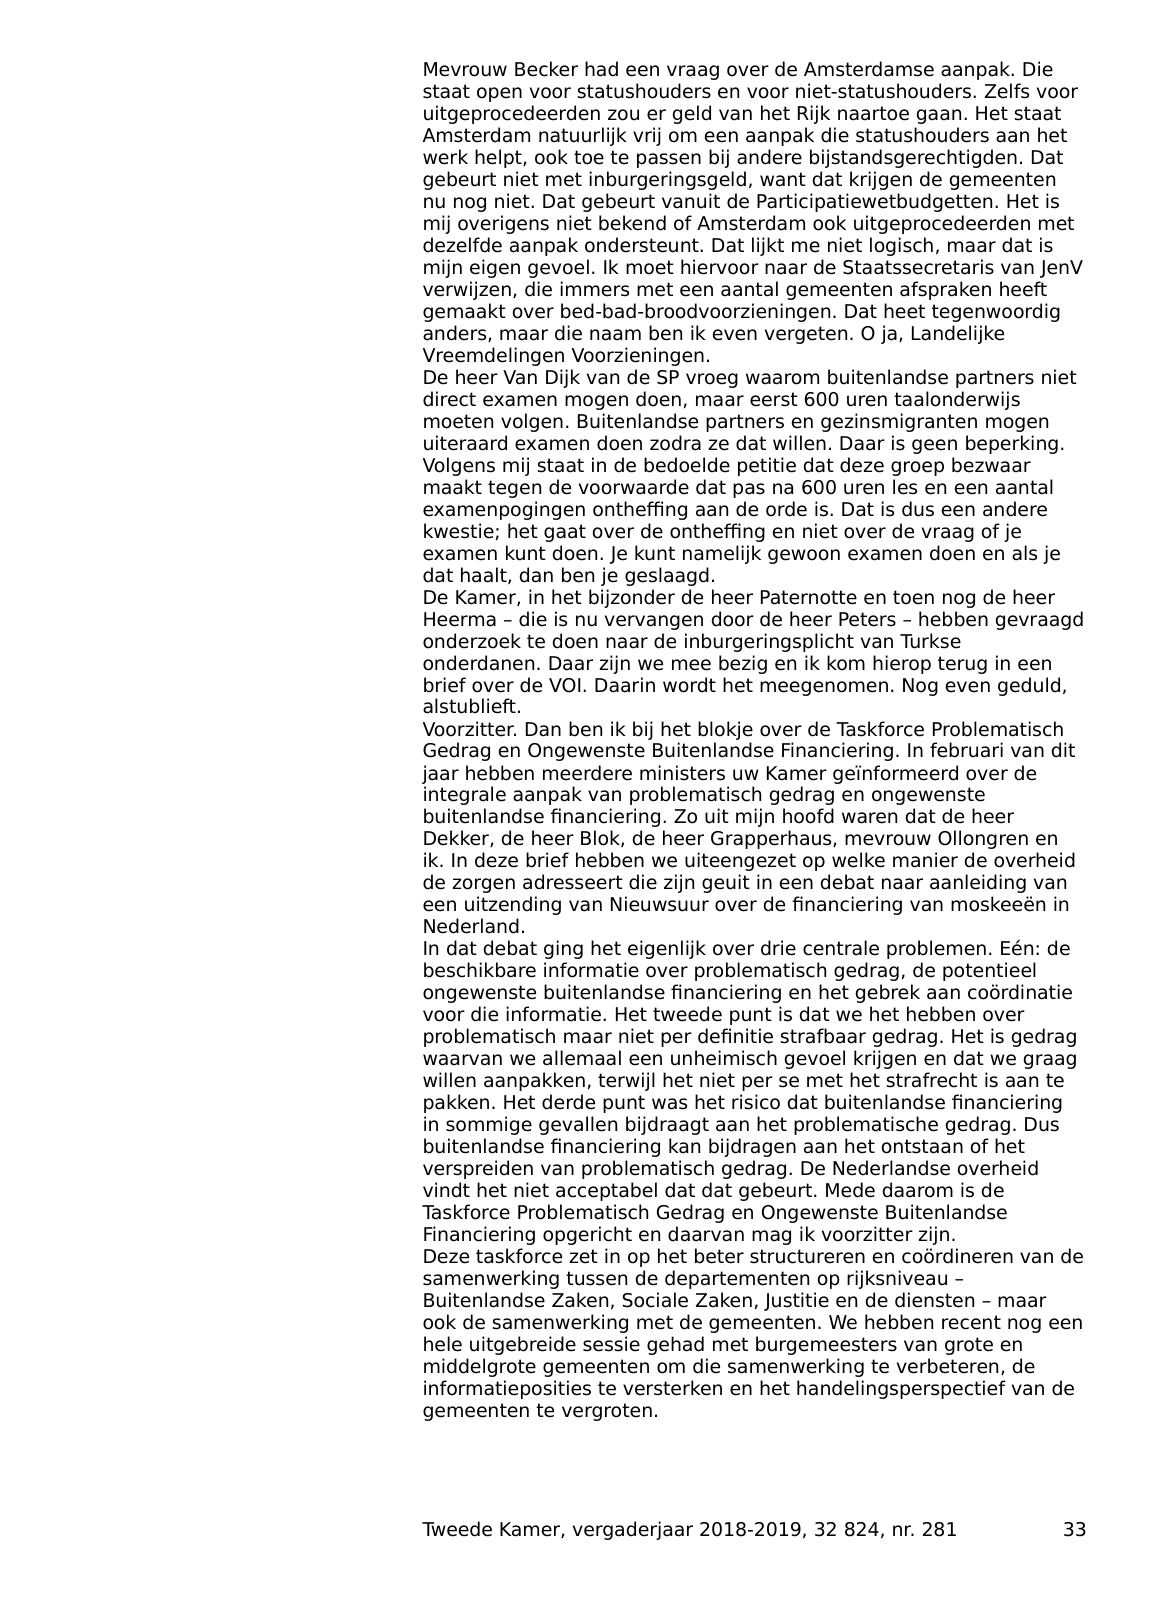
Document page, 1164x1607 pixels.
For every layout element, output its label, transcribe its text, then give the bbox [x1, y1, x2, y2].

text Mevrouw Becker had een vraag over de Amsterdamse aanpak. Die staat open voor statushouders en voor niet-statushouders. Zelfs voor uitgeprocedeerden zou er geld van het Rijk naartoe gaan. Het staat Amsterdam natuurlijk vrij om een aanpak die statushouders aan het werk helpt, ook toe te passen bij andere bijstandsgerechtigden. Dat gebeurt niet met inburgeringsgeld, want dat krijgen de gemeenten nu nog niet. Dat gebeurt vanuit de Participatiewetbudgetten. Het is mij overigens niet bekend of Amsterdam ook uitgeprocedeerden met dezelfde aanpak ondersteunt. Dat lijkt me niet logisch, maar dat is mijn eigen gevoel. Ik moet hiervoor naar de Staatssecretaris van JenV verwijzen, die immers met een aantal gemeenten afspraken heeft gemaakt over bed-bad-broodvoorzieningen. Dat heet tegenwoordig anders, maar die naam ben ik even vergeten. O ja, Landelijke Vreemdelingen Voorzieningen. [422, 59, 1087, 367]
text In dat debat ging het eigenlijk over drie centrale problemen. Eén: de beschikbare informatie over problematisch gedrag, de potentieel ongewenste buitenlandse financiering en het gebrek aan coördinatie voor die informatie. Het tweede punt is dat we het hebben over problematisch maar niet per definitie strafbaar gedrag. Het is gedrag waarvan we allemaal een unheimisch gevoel krijgen en dat we graag willen aanpakken, terwijl het niet per se met het strafrecht is aan te pakken. Het derde punt was het risico dat buitenlandse financiering in sommige gevallen bijdraagt aan het problematische gedrag. Dus buitenlandse financiering kan bijdragen aan het ontstaan of het verspreiden van problematisch gedrag. De Nederlandse overheid vindt het niet acceptabel dat dat gebeurt. Mede daarom is de Taskforce Problematisch Gedrag en Ongewenste Buitenlandse Financiering opgericht en daarvan mag ik voorzitter zijn. [422, 938, 1087, 1246]
text Voorzitter. Dan ben ik bij het blokje over de Taskforce Problematisch Gedrag en Ongewenste Buitenlandse Financiering. In februari van dit jaar hebben meerdere ministers uw Kamer geïnformeerd over de integrale aanpak van problematisch gedrag en ongewenste buitenlandse financiering. Zo uit mijn hoofd waren dat de heer Dekker, de heer Blok, de heer Grapperhaus, mevrouw Ollongren en ik. In deze brief hebben we uiteengezet op welke manier de overheid de zorgen adresseert die zijn geuit in een debat naar aanleiding van een uitzending van Nieuwsuur over de financiering van moskeeën in Nederland. [422, 718, 1087, 938]
text De heer Van Dijk van de SP vroeg waarom buitenlandse partners niet direct examen mogen doen, maar eerst 600 uren taalonderwijs moeten volgen. Buitenlandse partners en gezinsmigranten mogen uiteraard examen doen zodra ze dat willen. Daar is geen beperking. Volgens mij staat in de bedoelde petitie dat deze groep bezwaar maakt tegen de voorwaarde dat pas na 600 uren les en een aantal examenpogingen ontheffing aan de orde is. Dat is dus een andere kwestie; het gaat over de ontheffing en niet over de vraag of je examen kunt doen. Je kunt namelijk gewoon examen doen en als je dat haalt, dan ben je geslaagd. [422, 367, 1087, 587]
text Deze taskforce zet in op het beter structureren en coördineren van de samenwerking tussen de departementen op rijksniveau – Buitenlandse Zaken, Sociale Zaken, Justitie en de diensten – maar ook de samenwerking met de gemeenten. We hebben recent nog een hele uitgebreide sessie gehad met burgemeesters van grote en middelgrote gemeenten om die samenwerking te verbeteren, de informatieposities te versterken en het handelingsperspectief van de gemeenten te vergroten. [422, 1246, 1087, 1422]
text De Kamer, in het bijzonder de heer Paternotte en toen nog de heer Heerma – die is nu vervangen door de heer Peters – hebben gevraagd onderzoek te doen naar de inburgeringsplicht van Turkse onderdanen. Daar zijn we mee bezig en ik kom hierop terug in een brief over de VOI. Daarin wordt het meegenomen. Nog even geduld, alstublieft. [422, 587, 1087, 718]
